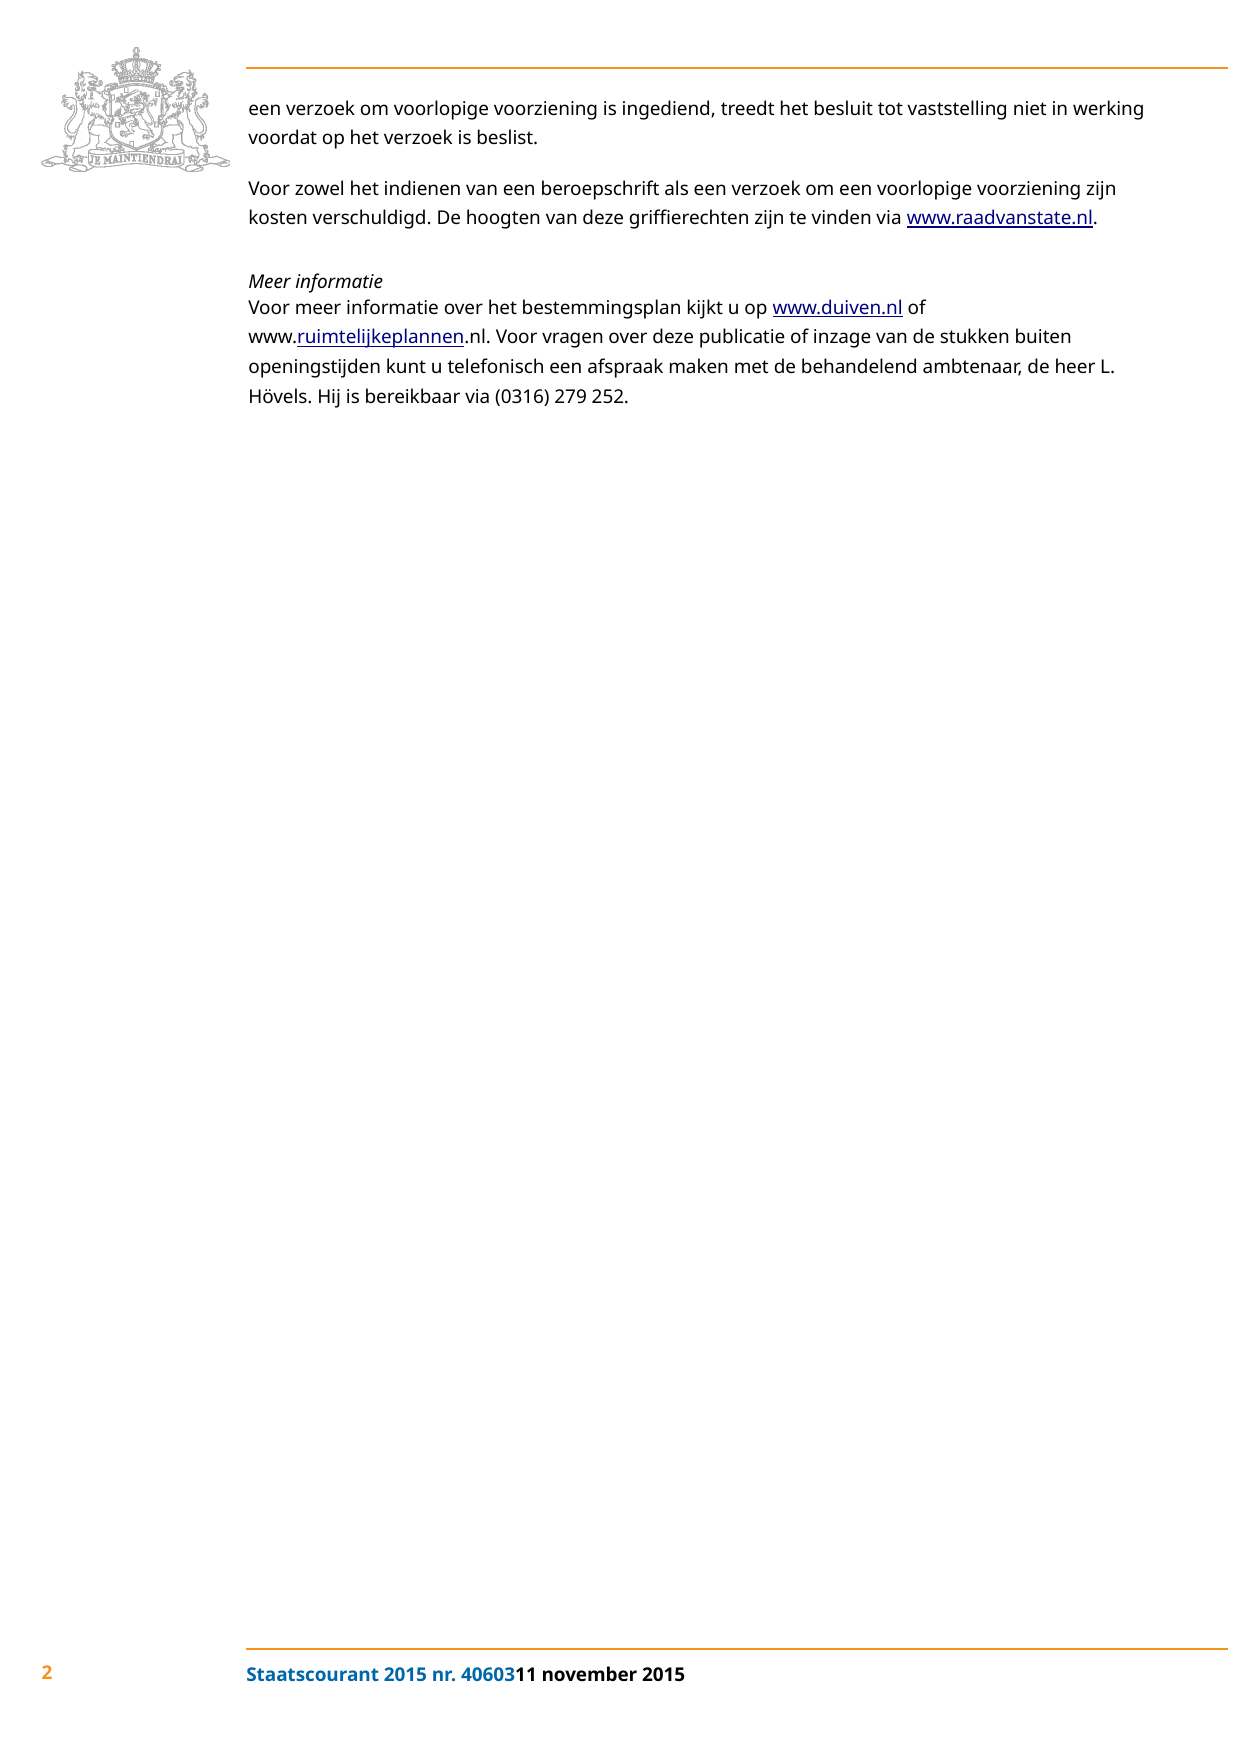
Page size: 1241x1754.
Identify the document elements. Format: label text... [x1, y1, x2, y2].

text een verzoek om voorlopige voorziening is ingediend, treedt het besluit tot vaststelling niet in werking voordat op het verzoek is beslist. [248, 95, 1152, 150]
text Voor zowel het indienen van een beroepschrift als een verzoek om een voorlopige voorziening zijn kosten verschuldigd. De hoogten van deze griffierechten zijn te vinden via www.raadvanstate.nl. [248, 175, 1152, 230]
text Voor meer informatie over het bestemmingsplan kijkt u op www.duiven.nl of www.ruimtelijkeplannen.nl. Voor vragen over deze publicatie of inzage van de stukken buiten openingstijden kunt u telefonisch een afspraak maken met de behandelend ambtenaar, de heer L. Hövels. Hij is bereikbaar via (0316) 279 252. [248, 294, 1152, 408]
picture [41, 47, 231, 172]
text Meer informatie [248, 268, 1152, 294]
